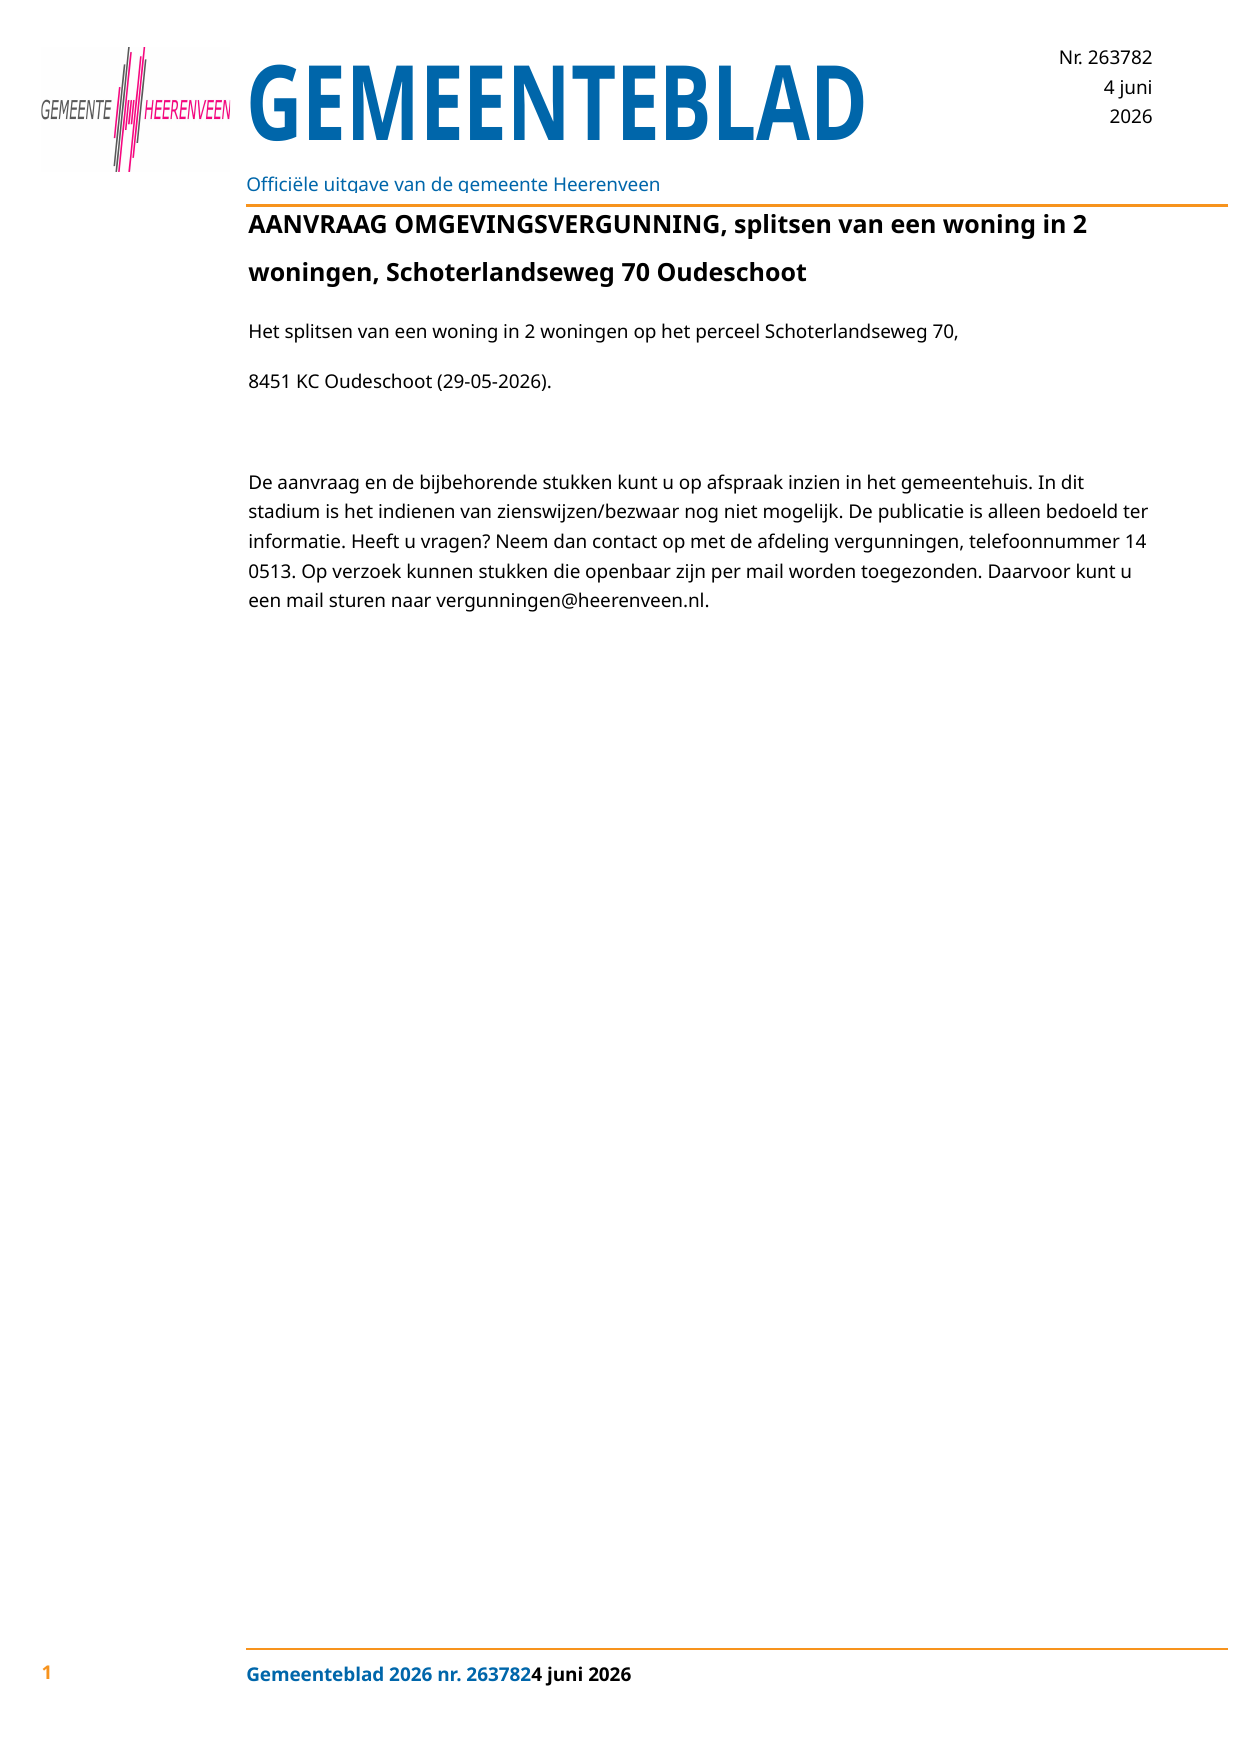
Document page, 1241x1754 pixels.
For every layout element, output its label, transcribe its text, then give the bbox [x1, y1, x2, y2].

picture [41, 47, 231, 172]
text Het splitsen van een woning in 2 woningen op het perceel Schoterlandseweg 70, [248, 318, 1152, 344]
text De aanvraag en de bijbehorende stukken kunt u op afspraak inzien in het gemeentehuis. In dit stadium is het indienen van zienswijzen/bezwaar nog niet mogelijk. De publicatie is alleen bedoeld ter informatie. Heeft u vragen? Neem dan contact op met de afdeling vergunningen, telefoonnummer 14 0513. Op verzoek kunnen stukken die openbaar zijn per mail worden toegezonden. Daarvoor kunt u een mail sturen naar vergunningen@heerenveen.nl. [248, 469, 1152, 613]
text AANVRAAG OMGEVINGSVERGUNNING, splitsen van een woning in 2 woningen, Schoterlandseweg 70 Oudeschoot [248, 207, 1152, 288]
text 8451 KC Oudeschoot (29-05-2026). [248, 368, 1152, 394]
